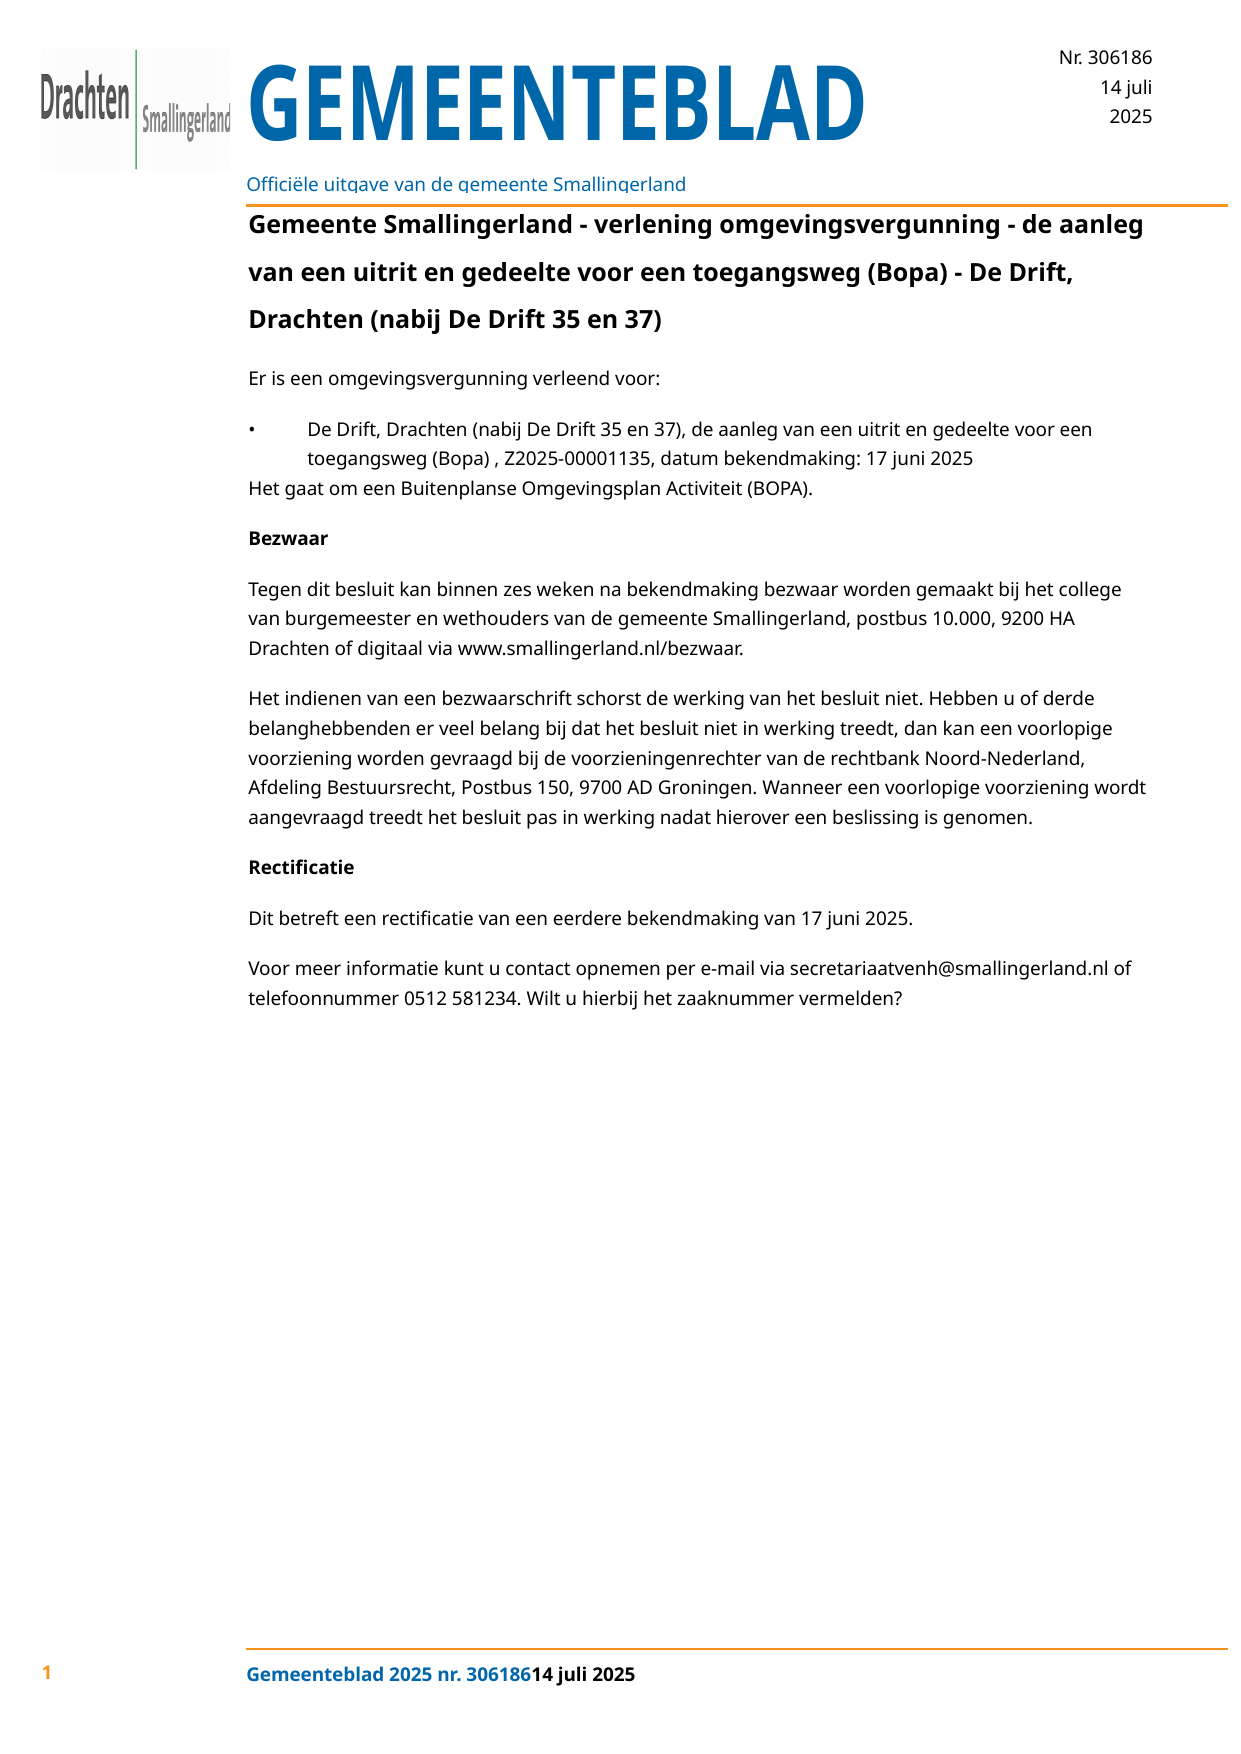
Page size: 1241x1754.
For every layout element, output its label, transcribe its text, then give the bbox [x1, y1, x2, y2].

text Het indienen van een bezwaarschrift schorst de werking van het besluit niet. Hebben u of derde belanghebbenden er veel belang bij dat het besluit niet in werking treedt, dan kan een voorlopige voorziening worden gevraagd bij de voorzieningenrechter van de rechtbank Noord-Nederland, Afdeling Bestuursrecht, Postbus 150, 9700 AD Groningen. Wanneer een voorlopige voorziening wordt aangevraagd treedt het besluit pas in werking nadat hierover een beslissing is genomen. [248, 686, 1152, 829]
picture [41, 47, 231, 172]
text Tegen dit besluit kan binnen zes weken na bekendmaking bezwaar worden gemaakt bij het college van burgemeester en wethouders van de gemeente Smallingerland, postbus 10.000, 9200 HA Drachten of digitaal via www.smallingerland.nl/bezwaar. [248, 576, 1152, 661]
text Rectificatie [248, 854, 1152, 880]
text Bezwaar [248, 526, 1152, 551]
text Gemeente Smallingerland - verlening omgevingsvergunning - de aanleg van een uitrit en gedeelte voor een toegangsweg (Bopa) - De Drift, Drachten (nabij De Drift 35 en 37) [248, 207, 1152, 336]
text Het gaat om een Buitenplanse Omgevingsplan Activiteit (BOPA). [248, 475, 1152, 501]
text Voor meer informatie kunt u contact opnemen per e-mail via secretariaatvenh@smallingerland.nl of telefoonnummer 0512 581234. Wilt u hierbij het zaaknummer vermelden? [248, 955, 1152, 1010]
text Dit betreft een rectificatie van een eerdere bekendmaking van 17 juni 2025. [248, 905, 1152, 930]
text Er is een omgevingsvergunning verleend voor: [248, 366, 1152, 391]
list De Drift, Drachten (nabij De Drift 35 en 37), de aanleg van een uitrit en gedeelte voor een toegangsweg (Bopa) , Z2025-00001135, datum bekendmaking: 17 juni 2025 [248, 416, 1152, 471]
